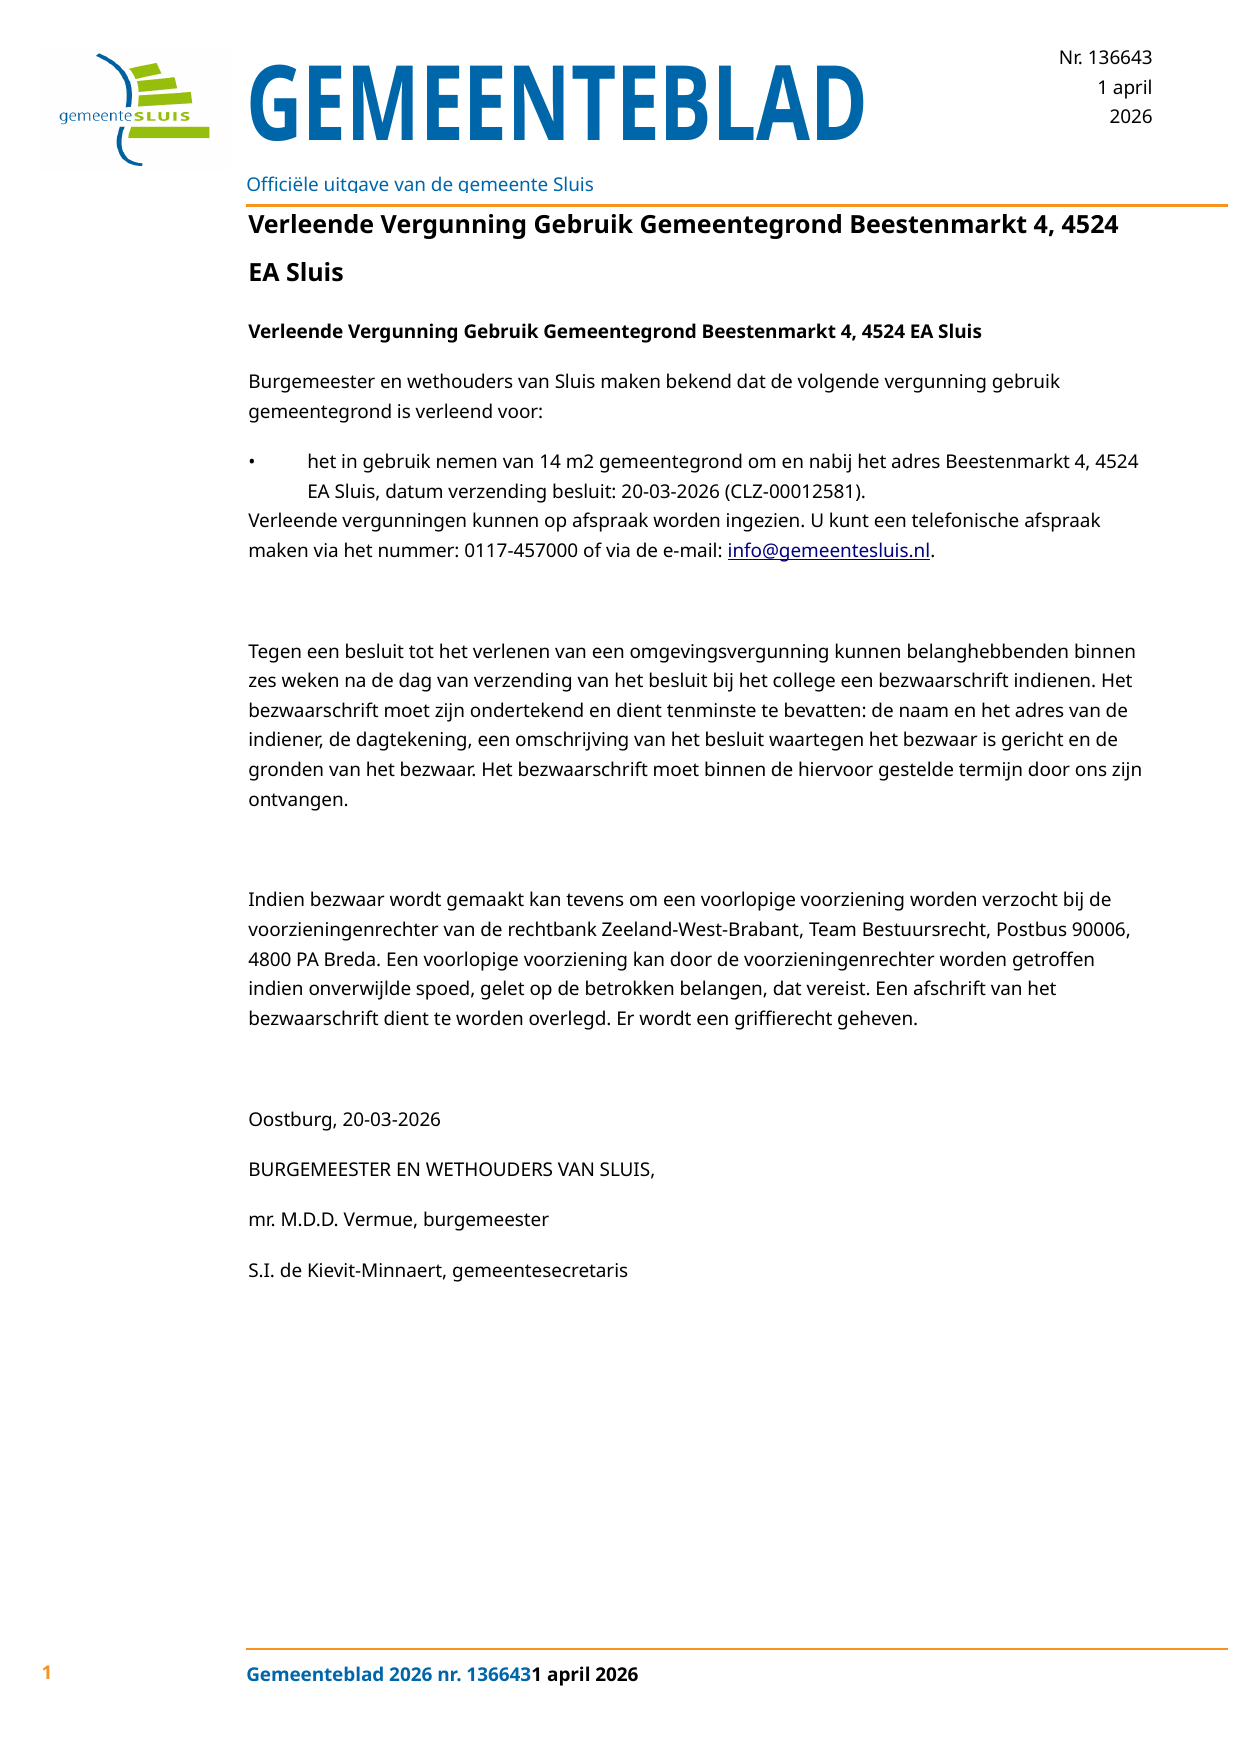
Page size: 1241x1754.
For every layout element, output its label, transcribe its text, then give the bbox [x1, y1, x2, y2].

text mr. M.D.D. Vermue, burgemeester [248, 1207, 1152, 1232]
list het in gebruik nemen van 14 m2 gemeentegrond om en nabij het adres Beestenmarkt 4, 4524 EA Sluis, datum verzending besluit: 20-03-2026 (CLZ-00012581). [248, 448, 1152, 504]
text S.I. de Kievit-Minnaert, gemeentesecretaris [248, 1257, 1152, 1283]
picture [41, 47, 231, 172]
text Burgemeester en wethouders van Sluis maken bekend dat de volgende vergunning gebruik gemeentegrond is verleend voor: [248, 368, 1152, 424]
text Verleende Vergunning Gebruik Gemeentegrond Beestenmarkt 4, 4524 EA Sluis [248, 207, 1152, 288]
text BURGEMEESTER EN WETHOUDERS VAN SLUIS, [248, 1156, 1152, 1182]
text Verleende Vergunning Gebruik Gemeentegrond Beestenmarkt 4, 4524 EA Sluis [248, 318, 1152, 344]
text Indien bezwaar wordt gemaakt kan tevens om een voorlopige voorziening worden verzocht bij de voorzieningenrechter van de rechtbank Zeeland-West-Brabant, Team Bestuursrecht, Postbus 90006, 4800 PA Breda. Een voorlopige voorziening kan door de voorzieningenrechter worden getroffen indien onverwijlde spoed, gelet op de betrokken belangen, dat vereist. Een afschrift van het bezwaarschrift dient te worden overlegd. Er wordt een griffierecht geheven. [248, 887, 1152, 1031]
text Verleende vergunningen kunnen op afspraak worden ingezien. U kunt een telefonische afspraak maken via het nummer: 0117-457000 of via de e-mail: info@gemeentesluis.nl. [248, 507, 1152, 563]
text Oostburg, 20-03-2026 [248, 1106, 1152, 1132]
text Tegen een besluit tot het verlenen van een omgevingsvergunning kunnen belanghebbenden binnen zes weken na de dag van verzending van het besluit bij het college een bezwaarschrift indienen. Het bezwaarschrift moet zijn ondertekend en dient tenminste te bevatten: de naam en het adres van de indiener, de dagtekening, een omschrijving van het besluit waartegen het bezwaar is gericht en de gronden van het bezwaar. Het bezwaarschrift moet binnen de hiervoor gestelde termijn door ons zijn ontvangen. [248, 638, 1152, 812]
